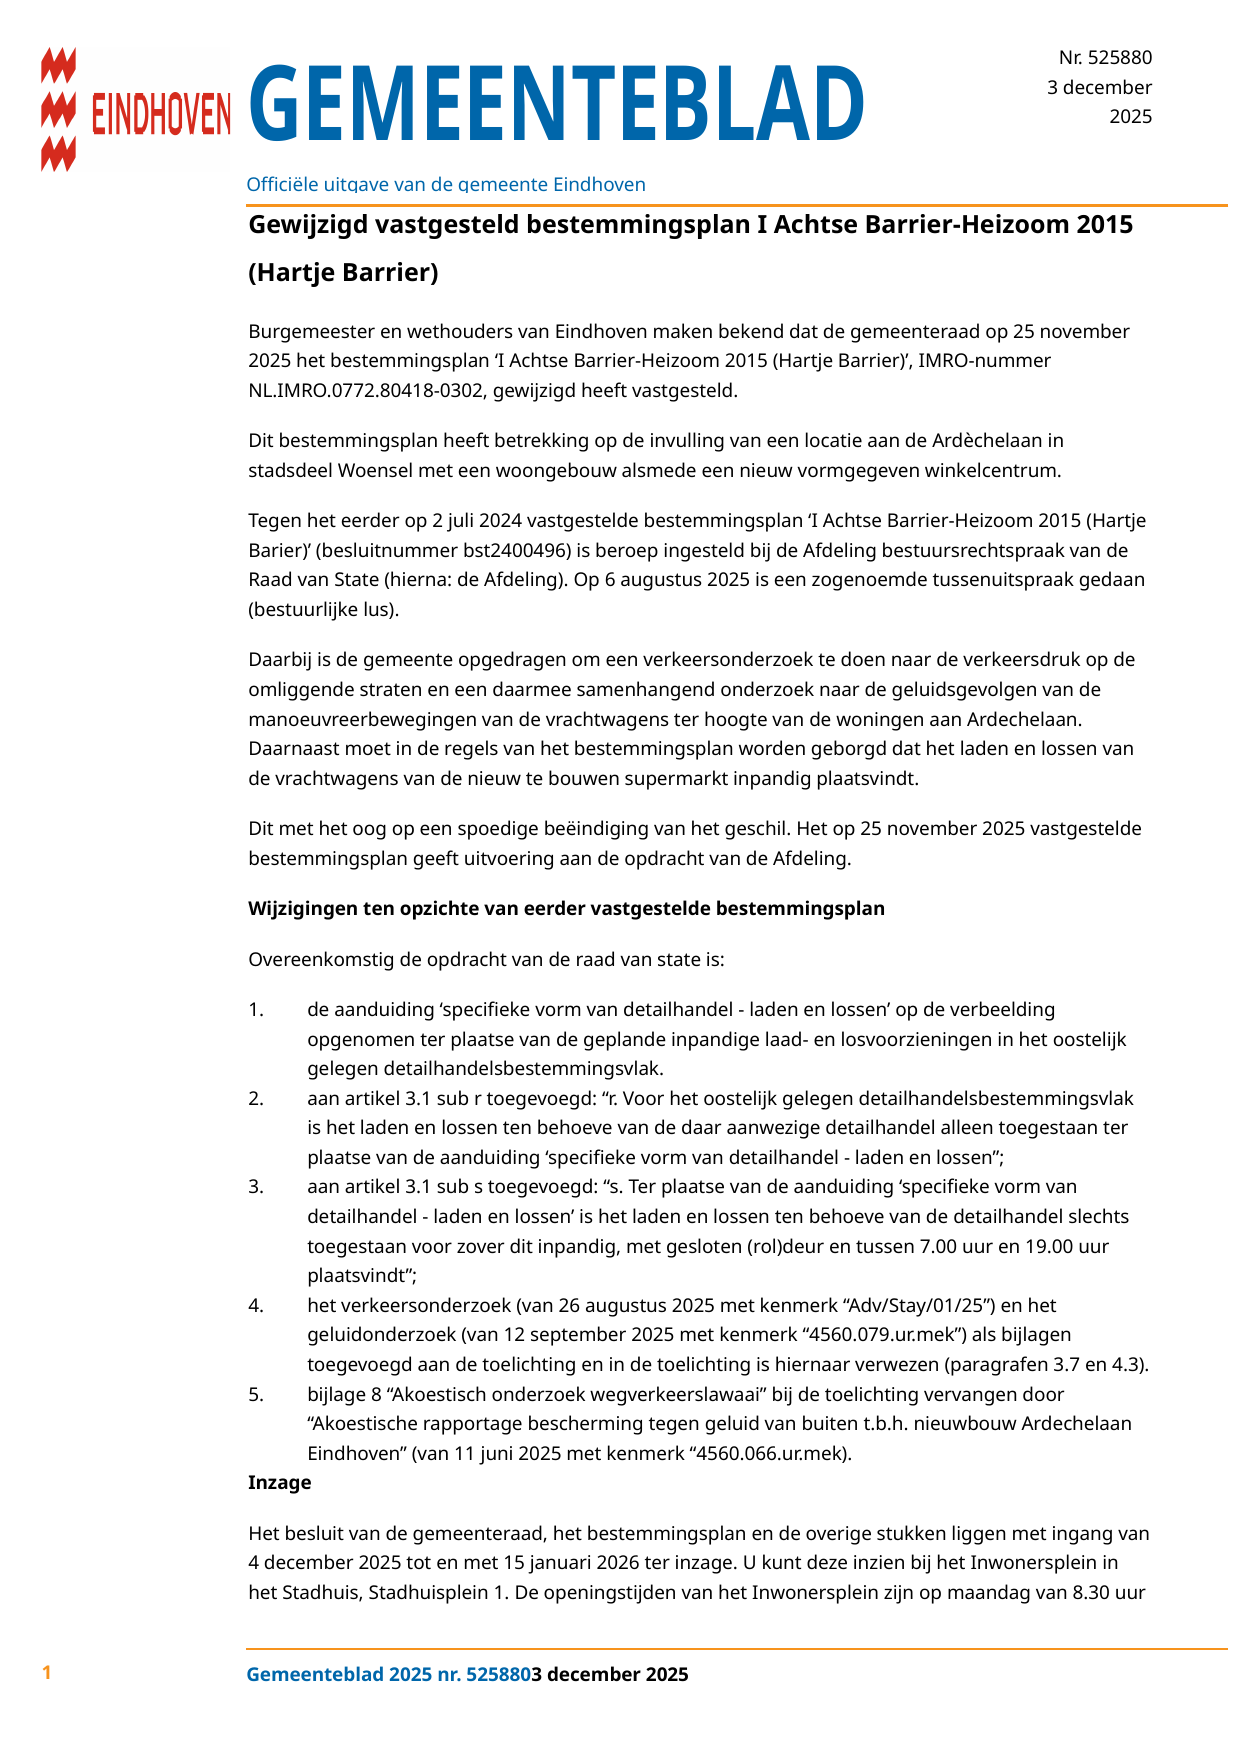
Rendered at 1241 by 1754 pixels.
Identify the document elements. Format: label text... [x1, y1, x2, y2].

text Wijzigingen ten opzichte van eerder vastgestelde bestemmingsplan [248, 895, 1152, 921]
text Het besluit van de gemeenteraad, het bestemmingsplan en de overige stukken liggen met ingang van 4 december 2025 tot en met 15 januari 2026 ter inzage. U kunt deze inzien bij het Inwonersplein in het Stadhuis, Stadhuisplein 1. De openingstijden van het Inwonersplein zijn op maandag van 8.30 uur [248, 1520, 1152, 1605]
picture [41, 47, 231, 172]
text Dit bestemmingsplan heeft betrekking op de invulling van een locatie aan de Ardèchelaan in stadsdeel Woensel met een woongebouw alsmede een nieuw vormgegeven winkelcentrum. [248, 427, 1152, 483]
text Dit met het oog op een spoedige beëindiging van het geschil. Het op 25 november 2025 vastgestelde bestemmingsplan geeft uitvoering aan de opdracht van de Afdeling. [248, 815, 1152, 871]
text Tegen het eerder op 2 juli 2024 vastgestelde bestemmingsplan ‘I Achtse Barrier-Heizoom 2015 (Hartje Barier)’ (besluitnummer bst2400496) is beroep ingesteld bij de Afdeling bestuursrechtspraak van de Raad van State (hierna: de Afdeling). Op 6 augustus 2025 is een zogenoemde tussenuitspraak gedaan (bestuurlijke lus). [248, 507, 1152, 622]
text Inzage [248, 1469, 1152, 1495]
text Overeenkomstig de opdracht van de raad van state is: [248, 946, 1152, 972]
list aan artikel 3.1 sub r toegevoegd: “r. Voor het oostelijk gelegen detailhandelsbestemmingsvlak is het laden en lossen ten behoeve van de daar aanwezige detailhandel alleen toegestaan ter plaatse van de aanduiding ‘specifieke vorm van detailhandel - laden en lossen”; [248, 1085, 1152, 1170]
text Burgemeester en wethouders van Eindhoven maken bekend dat de gemeenteraad op 25 november 2025 het bestemmingsplan ‘I Achtse Barrier-Heizoom 2015 (Hartje Barrier)’, IMRO-nummer NL.IMRO.0772.80418-0302, gewijzigd heeft vastgesteld. [248, 318, 1152, 403]
list de aanduiding ‘specifieke vorm van detailhandel - laden en lossen’ op de verbeelding opgenomen ter plaatse van de geplande inpandige laad- en losvoorzieningen in het oostelijk gelegen detailhandelsbestemmingsvlak. [248, 996, 1152, 1081]
list bijlage 8 “Akoestisch onderzoek wegverkeerslawaai” bij de toelichting vervangen door “Akoestische rapportage bescherming tegen geluid van buiten t.b.h. nieuwbouw Ardechelaan Eindhoven” (van 11 juni 2025 met kenmerk “4560.066.ur.mek). [248, 1381, 1152, 1466]
text Daarbij is de gemeente opgedragen om een verkeersonderzoek te doen naar de verkeersdruk op de omliggende straten en een daarmee samenhangend onderzoek naar de geluidsgevolgen van de manoeuvreerbewegingen van de vrachtwagens ter hoogte van de woningen aan Ardechelaan. Daarnaast moet in de regels van het bestemmingsplan worden geborgd dat het laden en lossen van de vrachtwagens van de nieuw te bouwen supermarkt inpandig plaatsvindt. [248, 647, 1152, 791]
list aan artikel 3.1 sub s toegevoegd: “s. Ter plaatse van de aanduiding ‘specifieke vorm van detailhandel - laden en lossen’ is het laden en lossen ten behoeve van de detailhandel slechts toegestaan voor zover dit inpandig, met gesloten (rol)deur en tussen 7.00 uur en 19.00 uur plaatsvindt”; [248, 1174, 1152, 1288]
text Gewijzigd vastgesteld bestemmingsplan I Achtse Barrier-Heizoom 2015 (Hartje Barrier) [248, 207, 1152, 288]
list het verkeersonderzoek (van 26 augustus 2025 met kenmerk “Adv/Stay/01/25”) en het geluidonderzoek (van 12 september 2025 met kenmerk “4560.079.ur.mek”) als bijlagen toegevoegd aan de toelichting en in de toelichting is hiernaar verwezen (paragrafen 3.7 en 4.3). [248, 1292, 1152, 1377]
